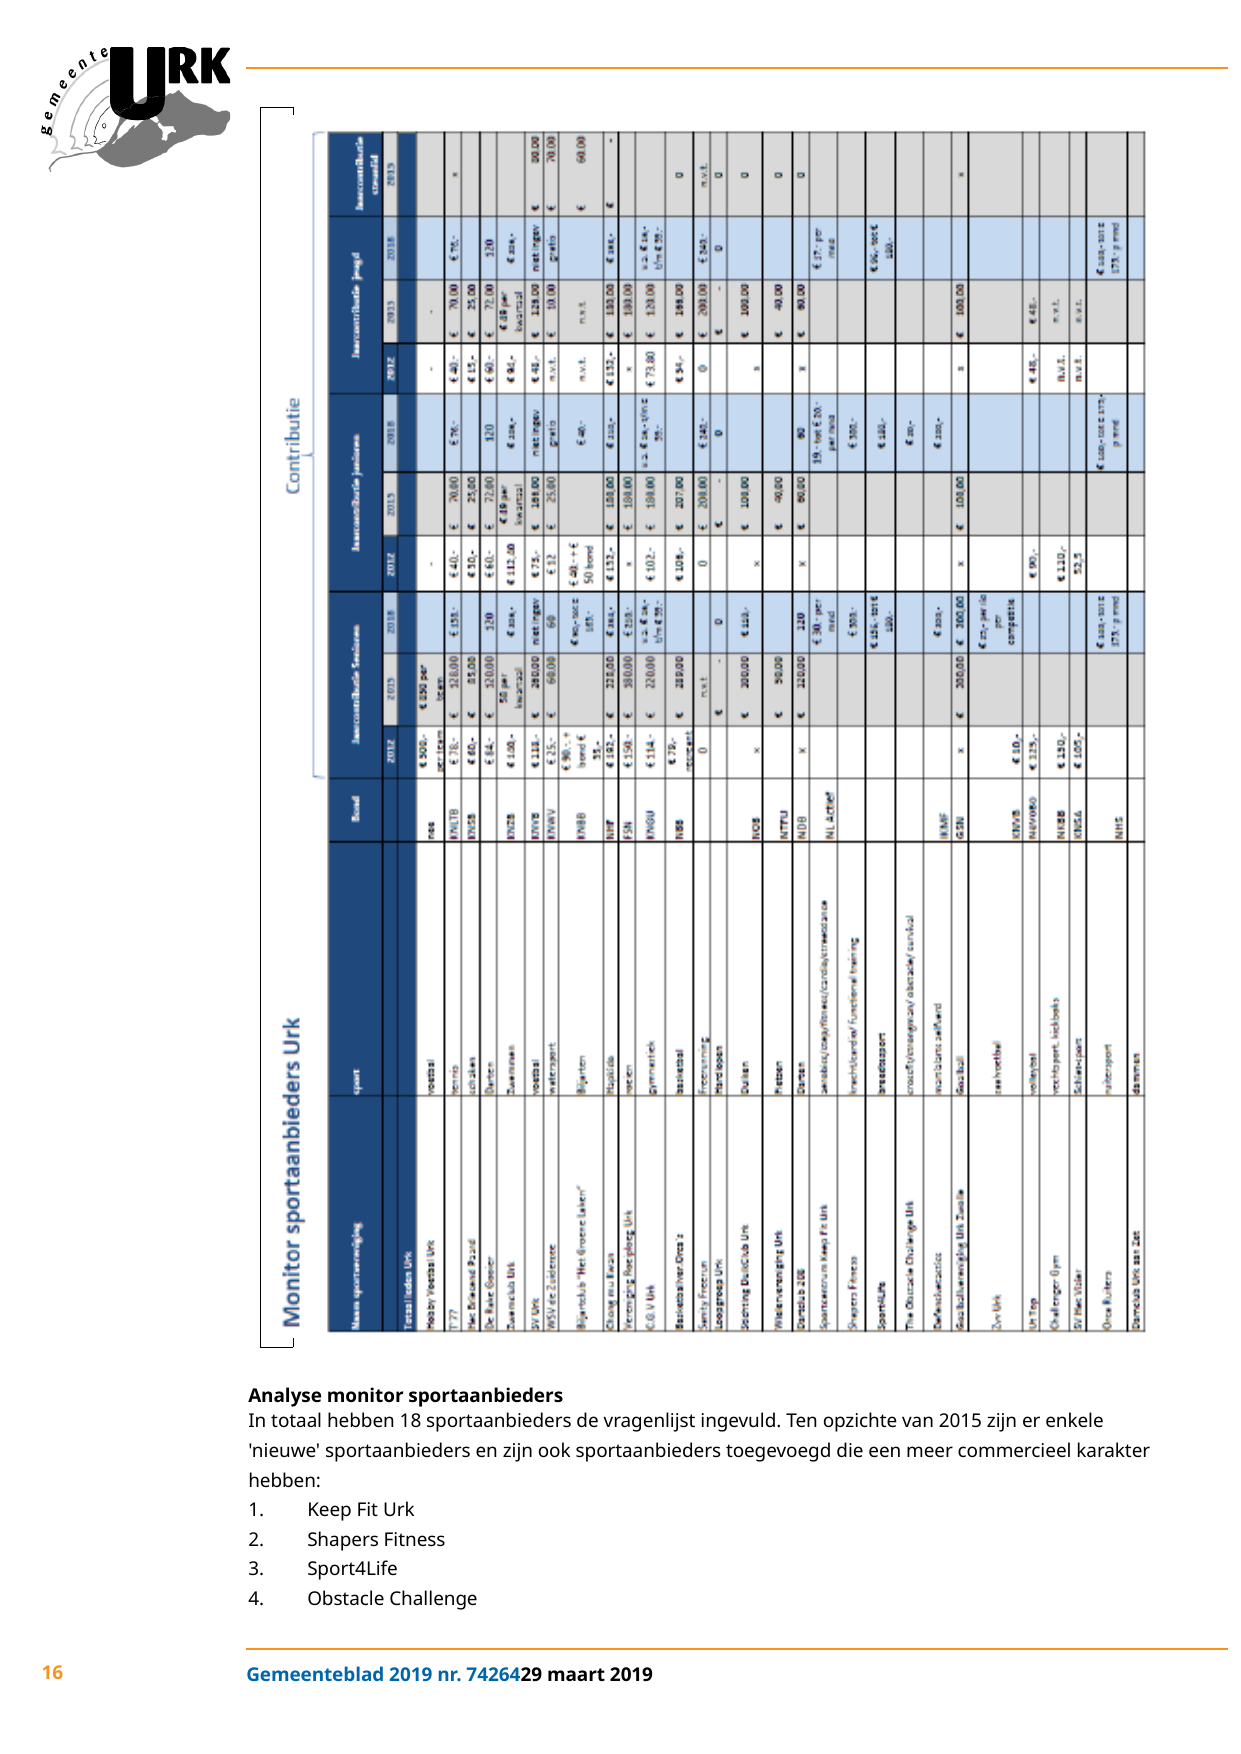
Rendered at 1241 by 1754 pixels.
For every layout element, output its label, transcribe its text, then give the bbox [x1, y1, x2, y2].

text In totaal hebben 18 sportaanbieders de vragenlijst ingevuld. Ten opzichte van 2015 zijn er enkele 'nieuwe' sportaanbieders en zijn ook sportaanbieders toegevoegd die een meer commercieel karakter hebben: [248, 1408, 1152, 1492]
picture [41, 47, 231, 172]
list Keep Fit Urk [248, 1496, 1152, 1522]
list Shapers Fitness [248, 1526, 1152, 1552]
picture [268, 115, 1155, 1338]
list Obstacle Challenge [248, 1585, 1152, 1611]
list Sport4Life [248, 1556, 1152, 1581]
text Analyse monitor sportaanbieders [248, 1382, 1152, 1408]
